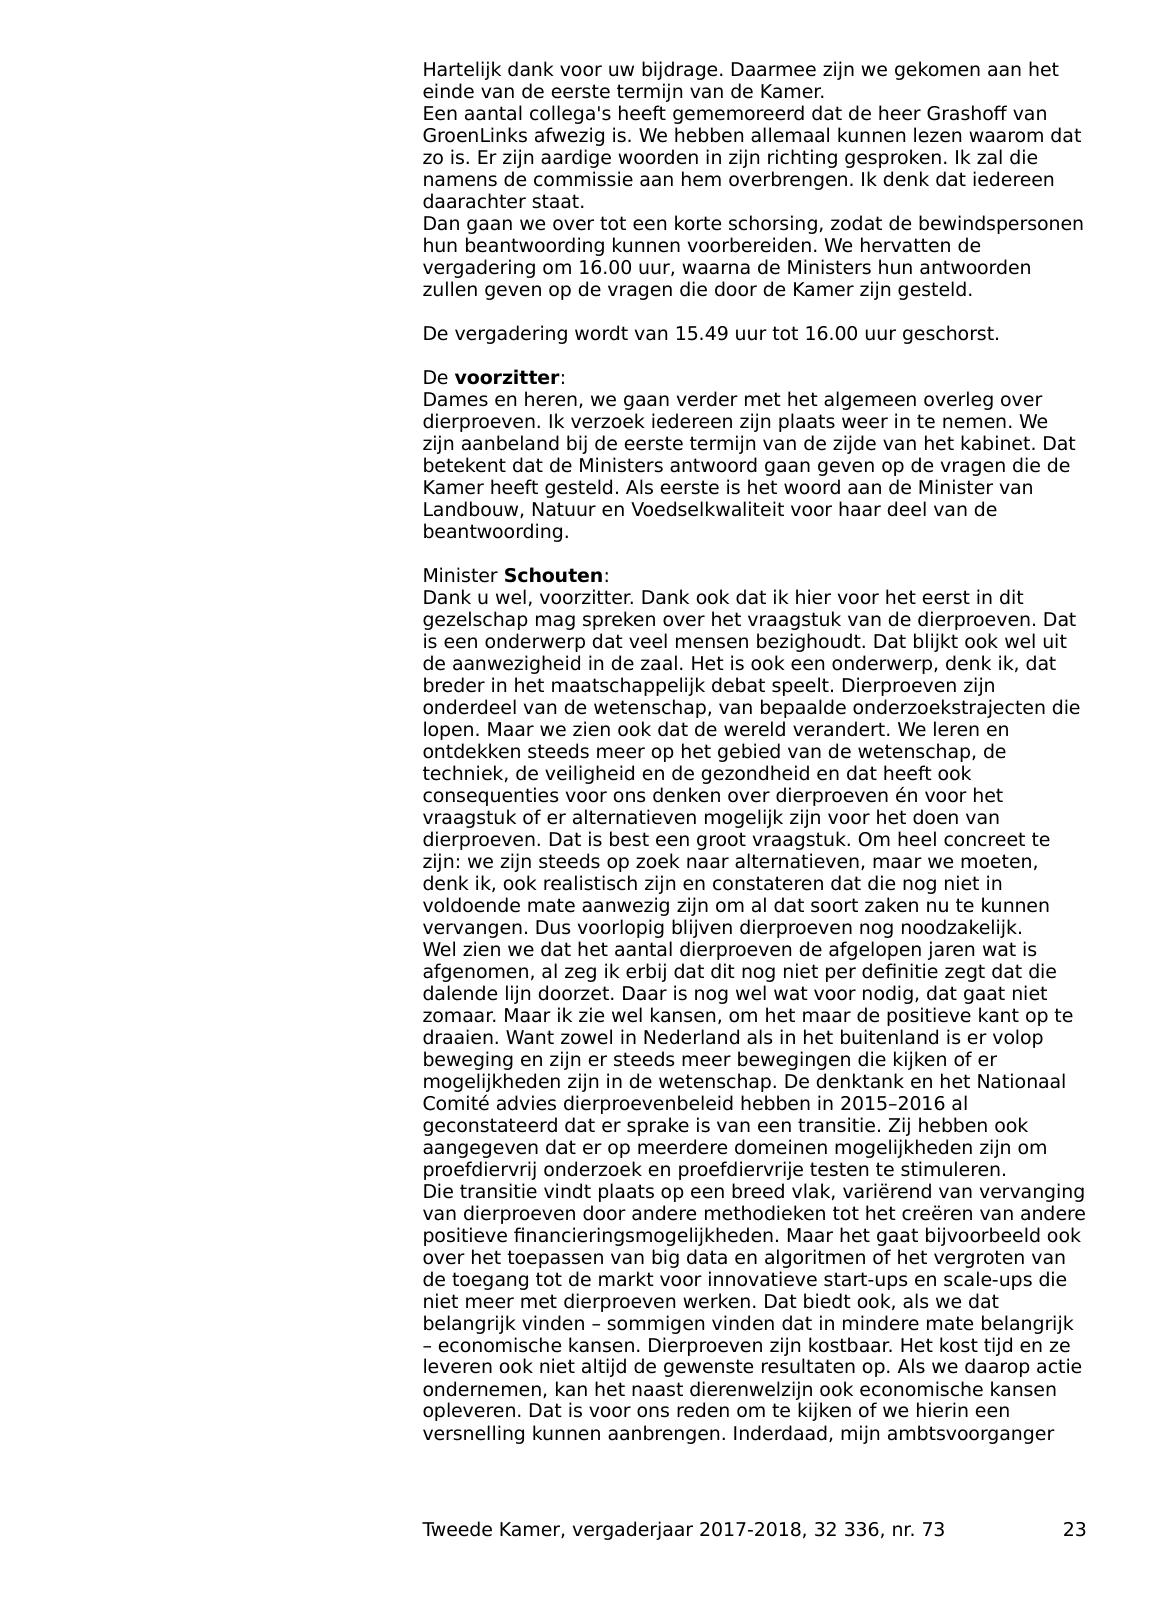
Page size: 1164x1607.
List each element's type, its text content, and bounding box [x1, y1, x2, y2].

text Wel zien we dat het aantal dierproeven de afgelopen jaren wat is afgenomen, al zeg ik erbij dat dit nog niet per definitie zegt dat die dalende lijn doorzet. Daar is nog wel wat voor nodig, dat gaat niet zomaar. Maar ik zie wel kansen, om het maar de positieve kant op te draaien. Want zowel in Nederland als in het buitenland is er volop beweging en zijn er steeds meer bewegingen die kijken of er mogelijkheden zijn in de wetenschap. De denktank en het Nationaal Comité advies dierproevenbeleid hebben in 2015–2016 al geconstateerd dat er sprake is van een transitie. Zij hebben ook aangegeven dat er op meerdere domeinen mogelijkheden zijn om proefdiervrij onderzoek en proefdiervrije testen te stimuleren. [422, 939, 1087, 1181]
text Minister Schouten: [422, 565, 1087, 587]
text De voorzitter: [422, 367, 1087, 389]
text Dames en heren, we gaan verder met het algemeen overleg over dierproeven. Ik verzoek iedereen zijn plaats weer in te nemen. We zijn aanbeland bij de eerste termijn van de zijde van het kabinet. Dat betekent dat de Ministers antwoord gaan geven op de vragen die de Kamer heeft gesteld. Als eerste is het woord aan de Minister van Landbouw, Natuur en Voedselkwaliteit voor haar deel van de beantwoording. [422, 389, 1087, 543]
text Dan gaan we over tot een korte schorsing, zodat de bewindspersonen hun beantwoording kunnen voorbereiden. We hervatten de vergadering om 16.00 uur, waarna de Ministers hun antwoorden zullen geven op de vragen die door de Kamer zijn gesteld. [422, 213, 1087, 301]
text Dank u wel, voorzitter. Dank ook dat ik hier voor het eerst in dit gezelschap mag spreken over het vraagstuk van de dierproeven. Dat is een onderwerp dat veel mensen bezighoudt. Dat blijkt ook wel uit de aanwezigheid in de zaal. Het is ook een onderwerp, denk ik, dat breder in het maatschappelijk debat speelt. Dierproeven zijn onderdeel van de wetenschap, van bepaalde onderzoekstrajecten die lopen. Maar we zien ook dat de wereld verandert. We leren en ontdekken steeds meer op het gebied van de wetenschap, de techniek, de veiligheid en de gezondheid en dat heeft ook consequenties voor ons denken over dierproeven én voor het vraagstuk of er alternatieven mogelijk zijn voor het doen van dierproeven. Dat is best een groot vraagstuk. Om heel concreet te zijn: we zijn steeds op zoek naar alternatieven, maar we moeten, denk ik, ook realistisch zijn en constateren dat die nog niet in voldoende mate aanwezig zijn om al dat soort zaken nu te kunnen vervangen. Dus voorlopig blijven dierproeven nog noodzakelijk. [422, 587, 1087, 939]
text De vergadering wordt van 15.49 uur tot 16.00 uur geschorst. [422, 323, 1087, 345]
text Die transitie vindt plaats op een breed vlak, variërend van vervanging van dierproeven door andere methodieken tot het creëren van andere positieve financieringsmogelijkheden. Maar het gaat bijvoorbeeld ook over het toepassen van big data en algoritmen of het vergroten van de toegang tot de markt voor innovatieve start-ups en scale-ups die niet meer met dierproeven werken. Dat biedt ook, als we dat belangrijk vinden – sommigen vinden dat in mindere mate belangrijk – economische kansen. Dierproeven zijn kostbaar. Het kost tijd en ze leveren ook niet altijd de gewenste resultaten op. Als we daarop actie ondernemen, kan het naast dierenwelzijn ook economische kansen opleveren. Dat is voor ons reden om te kijken of we hierin een versnelling kunnen aanbrengen. Inderdaad, mijn ambtsvoorganger [422, 1181, 1087, 1444]
text Hartelijk dank voor uw bijdrage. Daarmee zijn we gekomen aan het einde van de eerste termijn van de Kamer. [422, 59, 1087, 103]
text Een aantal collega's heeft gememoreerd dat de heer Grashoff van GroenLinks afwezig is. We hebben allemaal kunnen lezen waarom dat zo is. Er zijn aardige woorden in zijn richting gesproken. Ik zal die namens de commissie aan hem overbrengen. Ik denk dat iedereen daarachter staat. [422, 103, 1087, 213]
